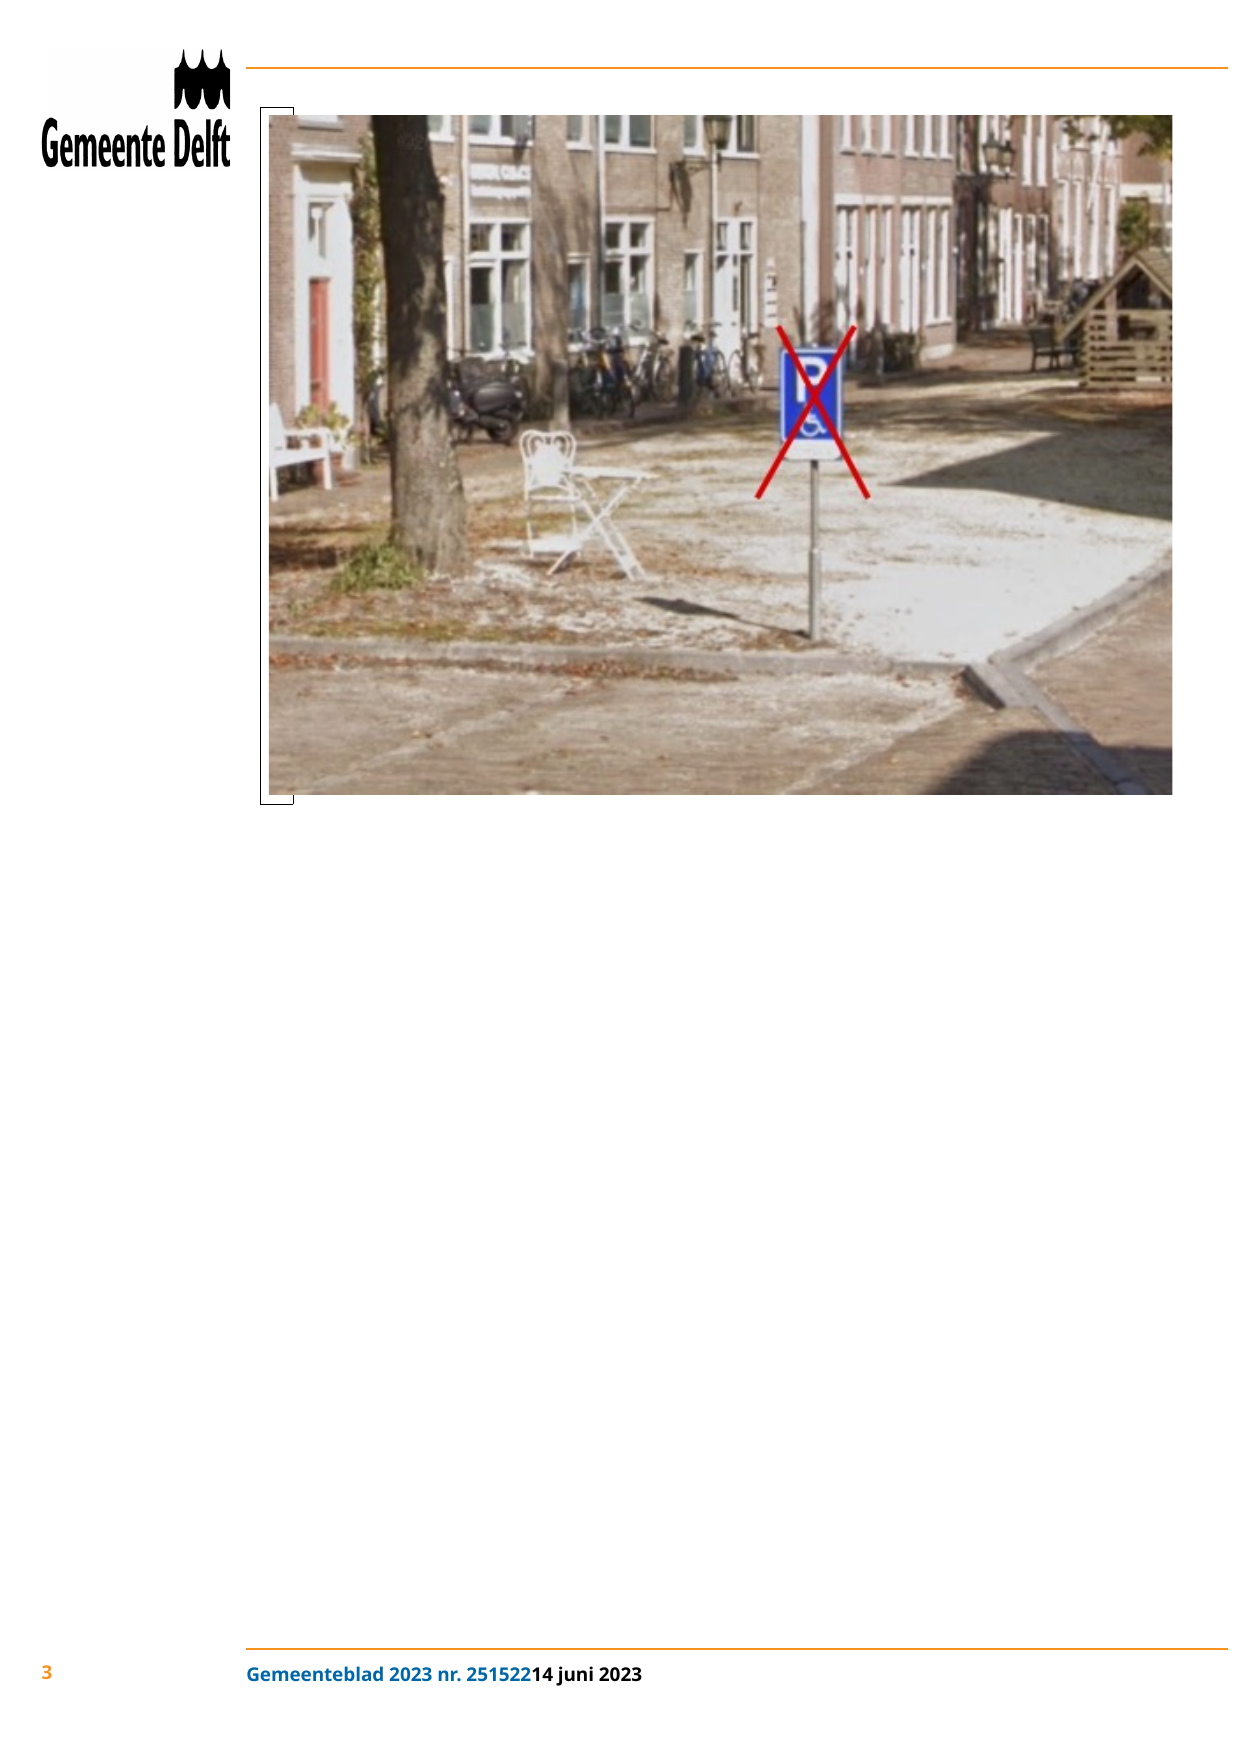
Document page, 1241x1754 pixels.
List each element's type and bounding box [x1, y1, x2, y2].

picture [41, 47, 231, 172]
picture [268, 115, 1173, 795]
